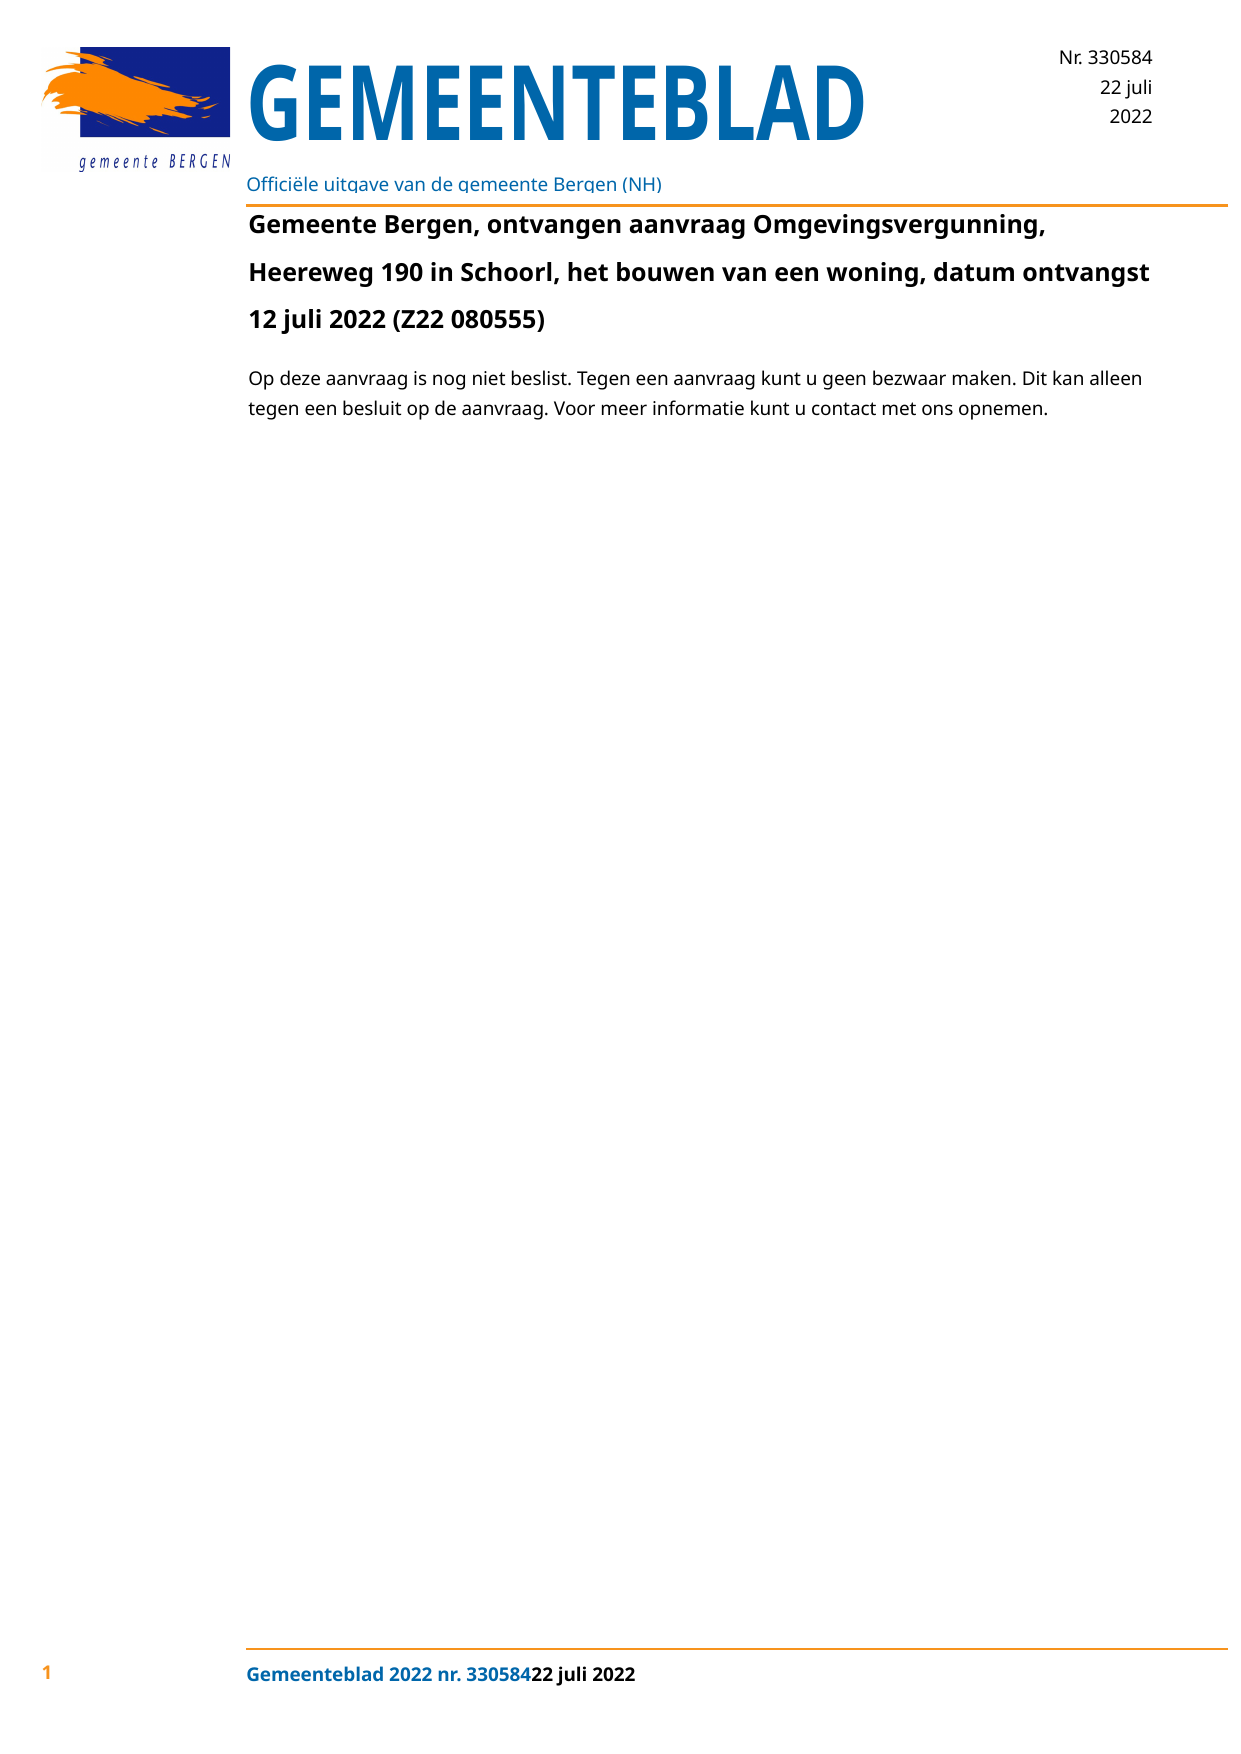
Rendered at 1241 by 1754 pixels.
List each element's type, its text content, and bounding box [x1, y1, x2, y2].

text Gemeente Bergen, ontvangen aanvraag Omgevingsvergunning, Heereweg 190 in Schoorl, het bouwen van een woning, datum ontvangst 12 juli 2022 (Z22 080555) [248, 207, 1152, 336]
text Op deze aanvraag is nog niet beslist. Tegen een aanvraag kunt u geen bezwaar maken. Dit kan alleen tegen een besluit op de aanvraag. Voor meer informatie kunt u contact met ons opnemen. [248, 366, 1152, 421]
picture [41, 47, 231, 172]
